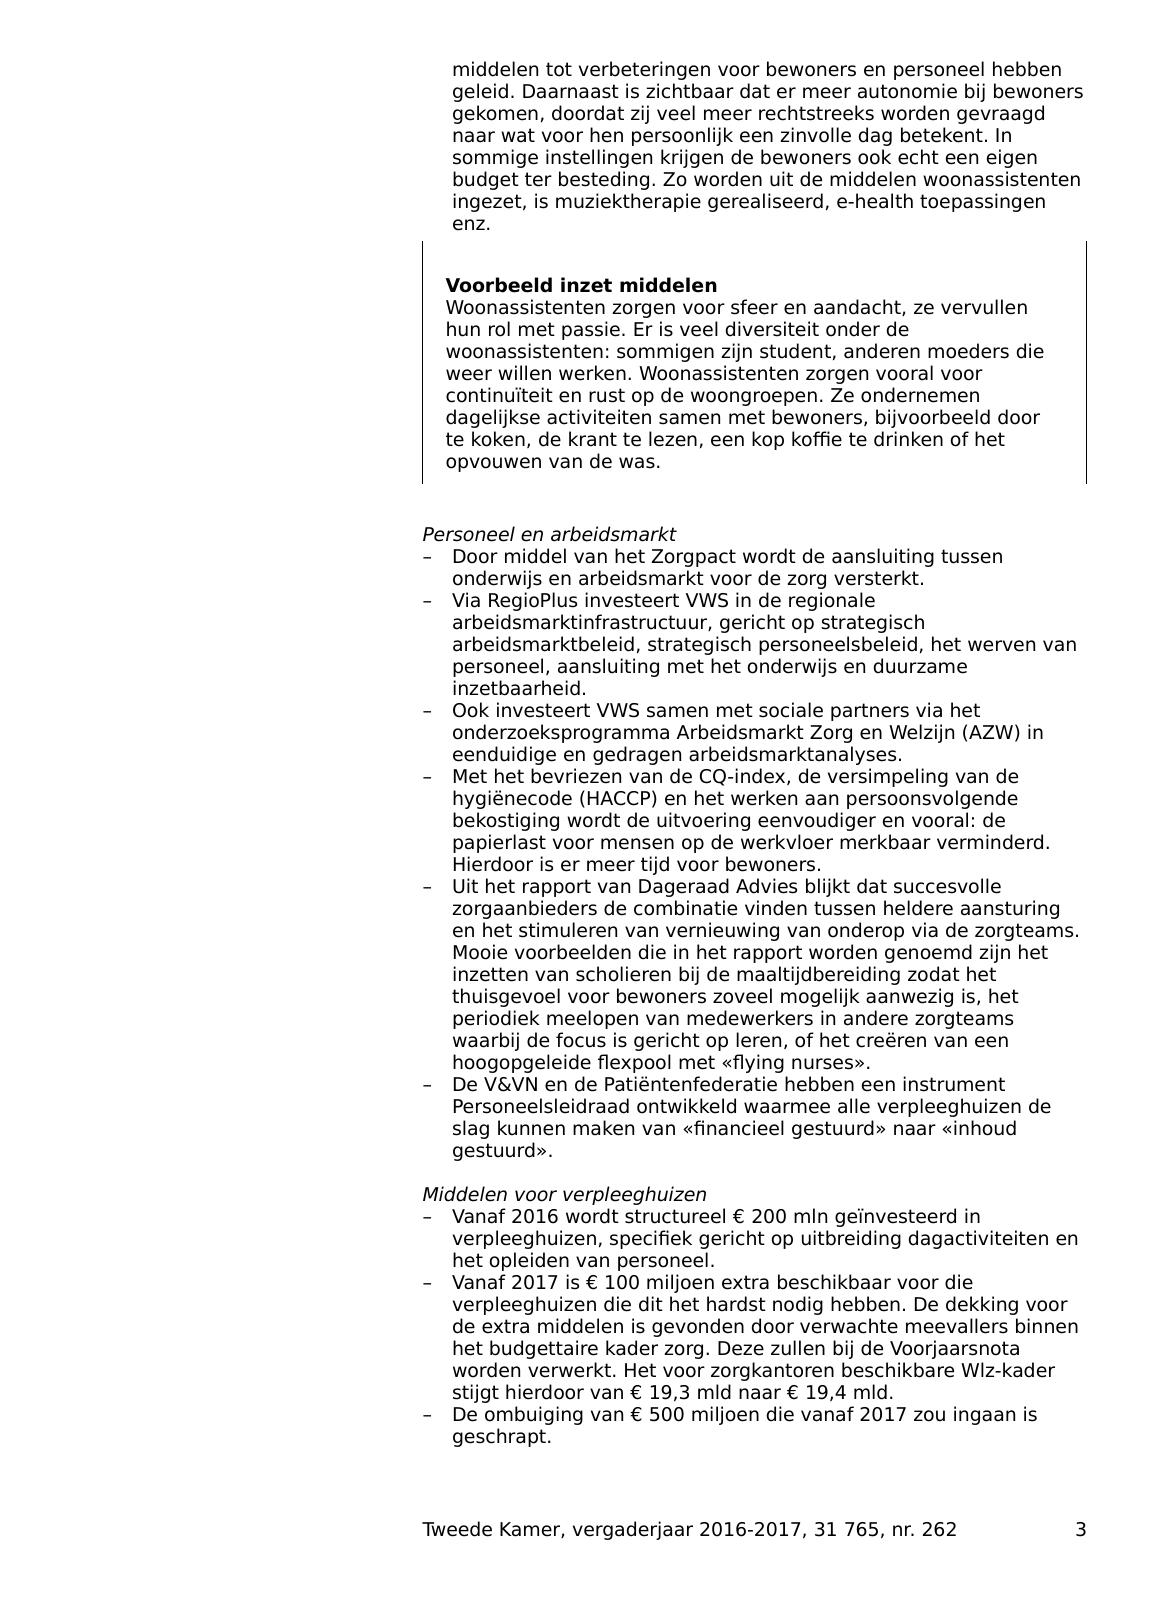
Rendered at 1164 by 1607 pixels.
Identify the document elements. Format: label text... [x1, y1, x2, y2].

text – Ook investeert VWS samen met sociale partners via het onderzoeksprogramma Arbeidsmarkt Zorg en Welzijn (AZW) in eenduidige en gedragen arbeidsmarktanalyses. [422, 700, 1087, 766]
text – Via RegioPlus investeert VWS in de regionale arbeidsmarktinfrastructuur, gericht op strategisch arbeidsmarktbeleid, strategisch personeelsbeleid, het werven van personeel, aansluiting met het onderwijs en duurzame inzetbaarheid. [422, 590, 1087, 700]
subtitle Personeel en arbeidsmarkt [422, 524, 1087, 546]
text – De V&VN en de Patiëntenfederatie hebben een instrument Personeelsleidraad ontwikkeld waarmee alle verpleeghuizen de slag kunnen maken van «financieel gestuurd» naar «inhoud gestuurd». [422, 1074, 1087, 1162]
subtitle Middelen voor verpleeghuizen [422, 1184, 1087, 1206]
table_header Voorbeeld inzet middelen Woonassistenten zorgen voor sfeer en aandacht, ze vervullen hun rol met passie. Er is veel diversiteit onder de woonassistenten: sommigen zijn student, anderen moeders die weer willen werken. Woonassistenten zorgen vooral voor continuïteit en rust op de woongroepen. Ze ondernemen dagelijkse activiteiten samen met bewoners, bijvoorbeeld door te koken, de krant te lezen, een kop koffie te drinken of het opvouwen van de was. [423, 241, 1086, 484]
text – Vanaf 2017 is € 100 miljoen extra beschikbaar voor die verpleeghuizen die dit het hardst nodig hebben. De dekking voor de extra middelen is gevonden door verwachte meevallers binnen het budgettaire kader zorg. Deze zullen bij de Voorjaarsnota worden verwerkt. Het voor zorgkantoren beschikbare Wlz-kader stijgt hierdoor van € 19,3 mld naar € 19,4 mld. [422, 1272, 1087, 1404]
text middelen tot verbeteringen voor bewoners en personeel hebben geleid. Daarnaast is zichtbaar dat er meer autonomie bij bewoners gekomen, doordat zij veel meer rechtstreeks worden gevraagd naar wat voor hen persoonlijk een zinvolle dag betekent. In sommige instellingen krijgen de bewoners ook echt een eigen budget ter besteding. Zo worden uit de middelen woonassistenten ingezet, is muziektherapie gerealiseerd, e-health toepassingen enz. [422, 59, 1087, 235]
text – Vanaf 2016 wordt structureel € 200 mln geïnvesteerd in verpleeghuizen, specifiek gericht op uitbreiding dagactiviteiten en het opleiden van personeel. [422, 1206, 1087, 1272]
text – Met het bevriezen van de CQ-index, de versimpeling van de hygiënecode (HACCP) en het werken aan persoonsvolgende bekostiging wordt de uitvoering eenvoudiger en vooral: de papierlast voor mensen op de werkvloer merkbaar verminderd. Hierdoor is er meer tijd voor bewoners. [422, 766, 1087, 876]
text – Uit het rapport van Dageraad Advies blijkt dat succesvolle zorgaanbieders de combinatie vinden tussen heldere aansturing en het stimuleren van vernieuwing van onderop via de zorgteams. Mooie voorbeelden die in het rapport worden genoemd zijn het inzetten van scholieren bij de maaltijdbereiding zodat het thuisgevoel voor bewoners zoveel mogelijk aanwezig is, het periodiek meelopen van medewerkers in andere zorgteams waarbij de focus is gericht op leren, of het creëren van een hoogopgeleide flexpool met «flying nurses». [422, 876, 1087, 1074]
text – Door middel van het Zorgpact wordt de aansluiting tussen onderwijs en arbeidsmarkt voor de zorg versterkt. [422, 546, 1087, 590]
text – De ombuiging van € 500 miljoen die vanaf 2017 zou ingaan is geschrapt. [422, 1404, 1087, 1448]
